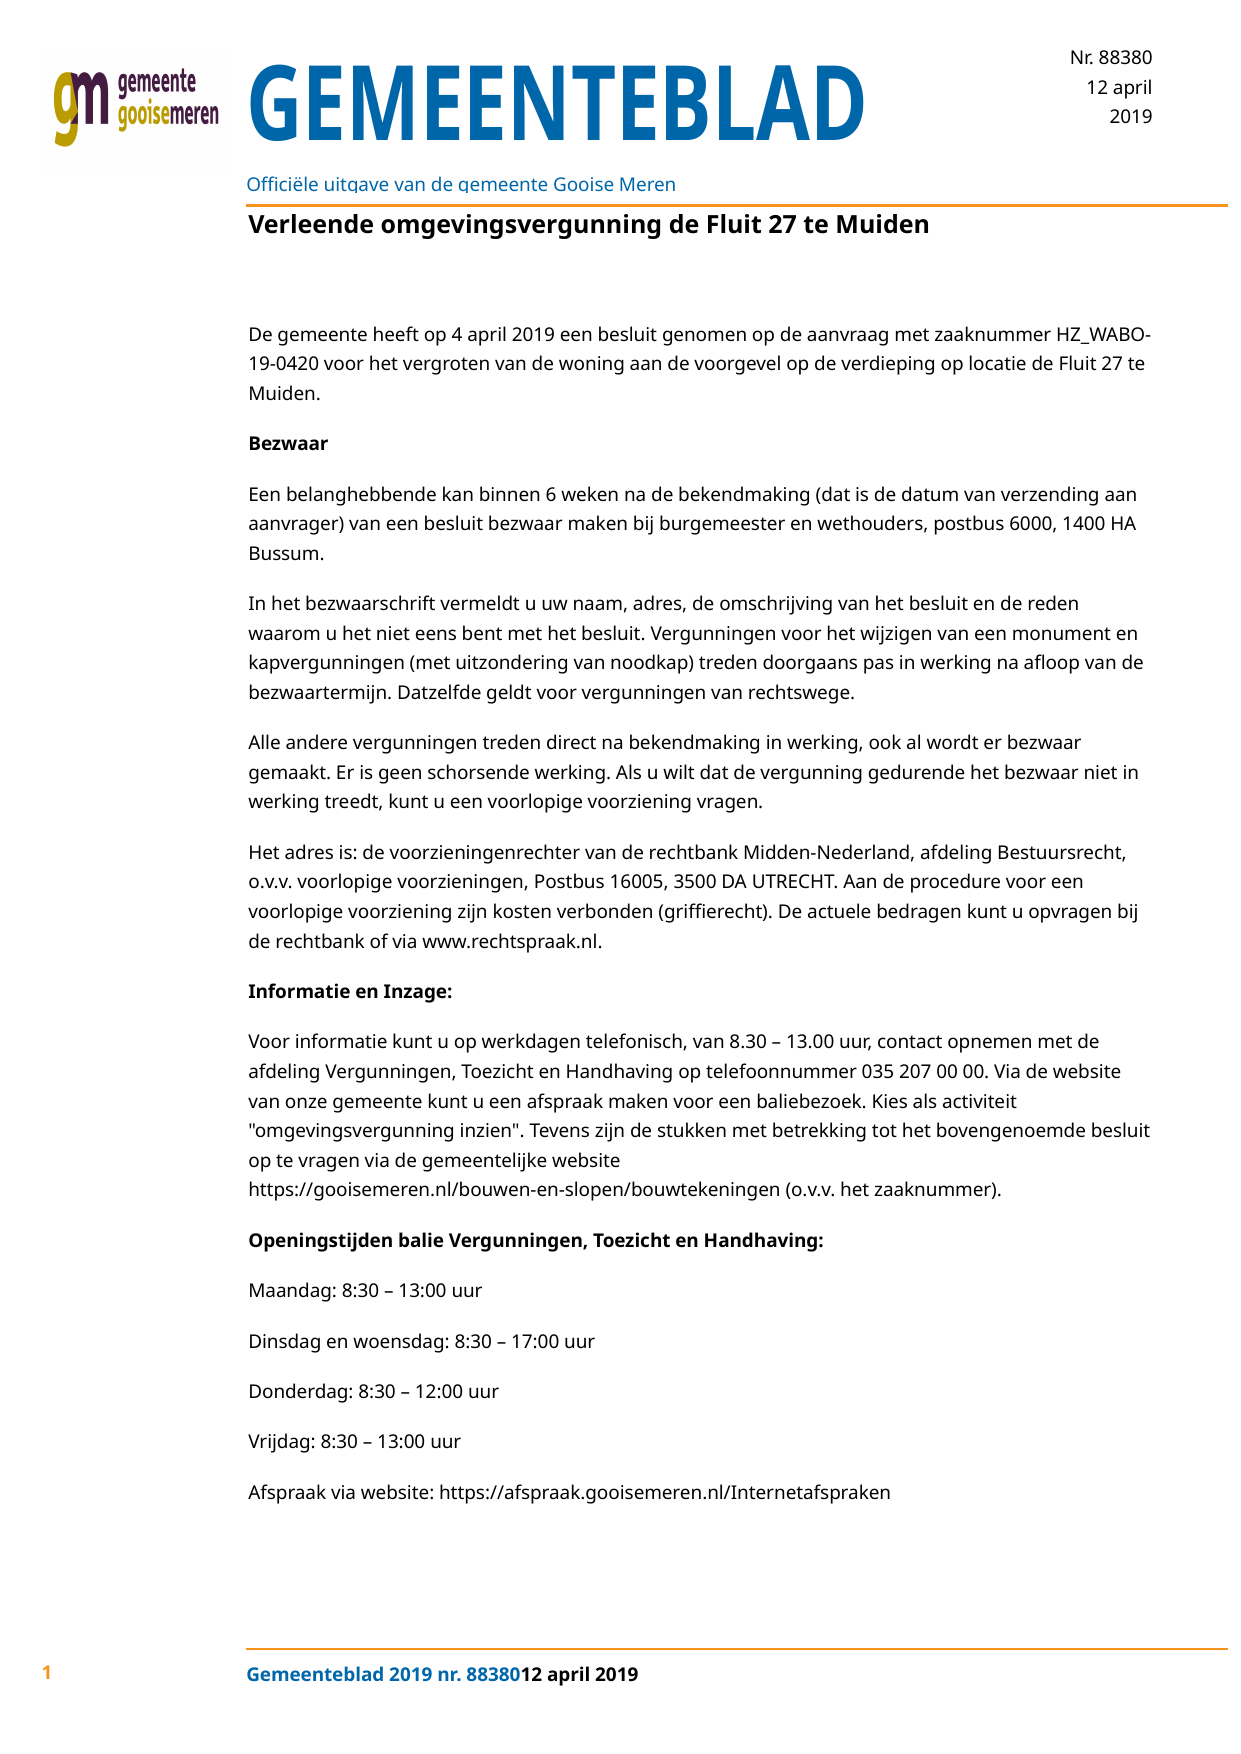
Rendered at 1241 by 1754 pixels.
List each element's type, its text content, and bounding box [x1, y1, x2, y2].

text Bezwaar [248, 430, 1152, 456]
text Afspraak via website: https://afspraak.gooisemeren.nl/Internetafspraken [248, 1479, 1152, 1505]
text Dinsdag en woensdag: 8:30 – 17:00 uur [248, 1328, 1152, 1353]
text Donderdag: 8:30 – 12:00 uur [248, 1378, 1152, 1404]
text Voor informatie kunt u op werkdagen telefonisch, van 8.30 – 13.00 uur, contact opnemen met de afdeling Vergunningen, Toezicht en Handhaving op telefoonnummer 035 207 00 00. Via de website van onze gemeente kunt u een afspraak maken voor een baliebezoek. Kies als activiteit "omgevingsvergunning inzien". Tevens zijn de stukken met betrekking tot het bovengenoemde besluit op te vragen via de gemeentelijke website https://gooisemeren.nl/bouwen-en-slopen/bouwtekeningen (o.v.v. het zaaknummer). [248, 1029, 1152, 1202]
text Alle andere vergunningen treden direct na bekendmaking in werking, ook al wordt er bezwaar gemaakt. Er is geen schorsende werking. Als u wilt dat de vergunning gedurende het bezwaar niet in werking treedt, kunt u een voorlopige voorziening vragen. [248, 729, 1152, 814]
text In het bezwaarschrift vermeldt u uw naam, adres, de omschrijving van het besluit en de reden waarom u het niet eens bent met het besluit. Vergunningen voor het wijzigen van een monument en kapvergunningen (met uitzondering van noodkap) treden doorgaans pas in werking na afloop van de bezwaartermijn. Datzelfde geldt voor vergunningen van rechtswege. [248, 590, 1152, 705]
text De gemeente heeft op 4 april 2019 een besluit genomen op de aanvraag met zaaknummer HZ_WABO-19-0420 voor het vergroten van de woning aan de voorgevel op de verdieping op locatie de Fluit 27 te Muiden. [248, 321, 1152, 406]
text Vrijdag: 8:30 – 13:00 uur [248, 1429, 1152, 1454]
text Informatie en Inzage: [248, 978, 1152, 1004]
picture [41, 47, 231, 172]
text Een belanghebbende kan binnen 6 weken na de bekendmaking (dat is de datum van verzending aan aanvrager) van een besluit bezwaar maken bij burgemeester en wethouders, postbus 6000, 1400 HA Bussum. [248, 481, 1152, 566]
text Maandag: 8:30 – 13:00 uur [248, 1277, 1152, 1303]
text Openingstijden balie Vergunningen, Toezicht en Handhaving: [248, 1227, 1152, 1253]
text Verleende omgevingsvergunning de Fluit 27 te Muiden [248, 207, 1152, 241]
text Het adres is: de voorzieningenrechter van de rechtbank Midden-Nederland, afdeling Bestuursrecht, o.v.v. voorlopige voorzieningen, Postbus 16005, 3500 DA UTRECHT. Aan de procedure voor een voorlopige voorziening zijn kosten verbonden (griffierecht). De actuele bedragen kunt u opvragen bij de rechtbank of via www.rechtspraak.nl. [248, 839, 1152, 953]
